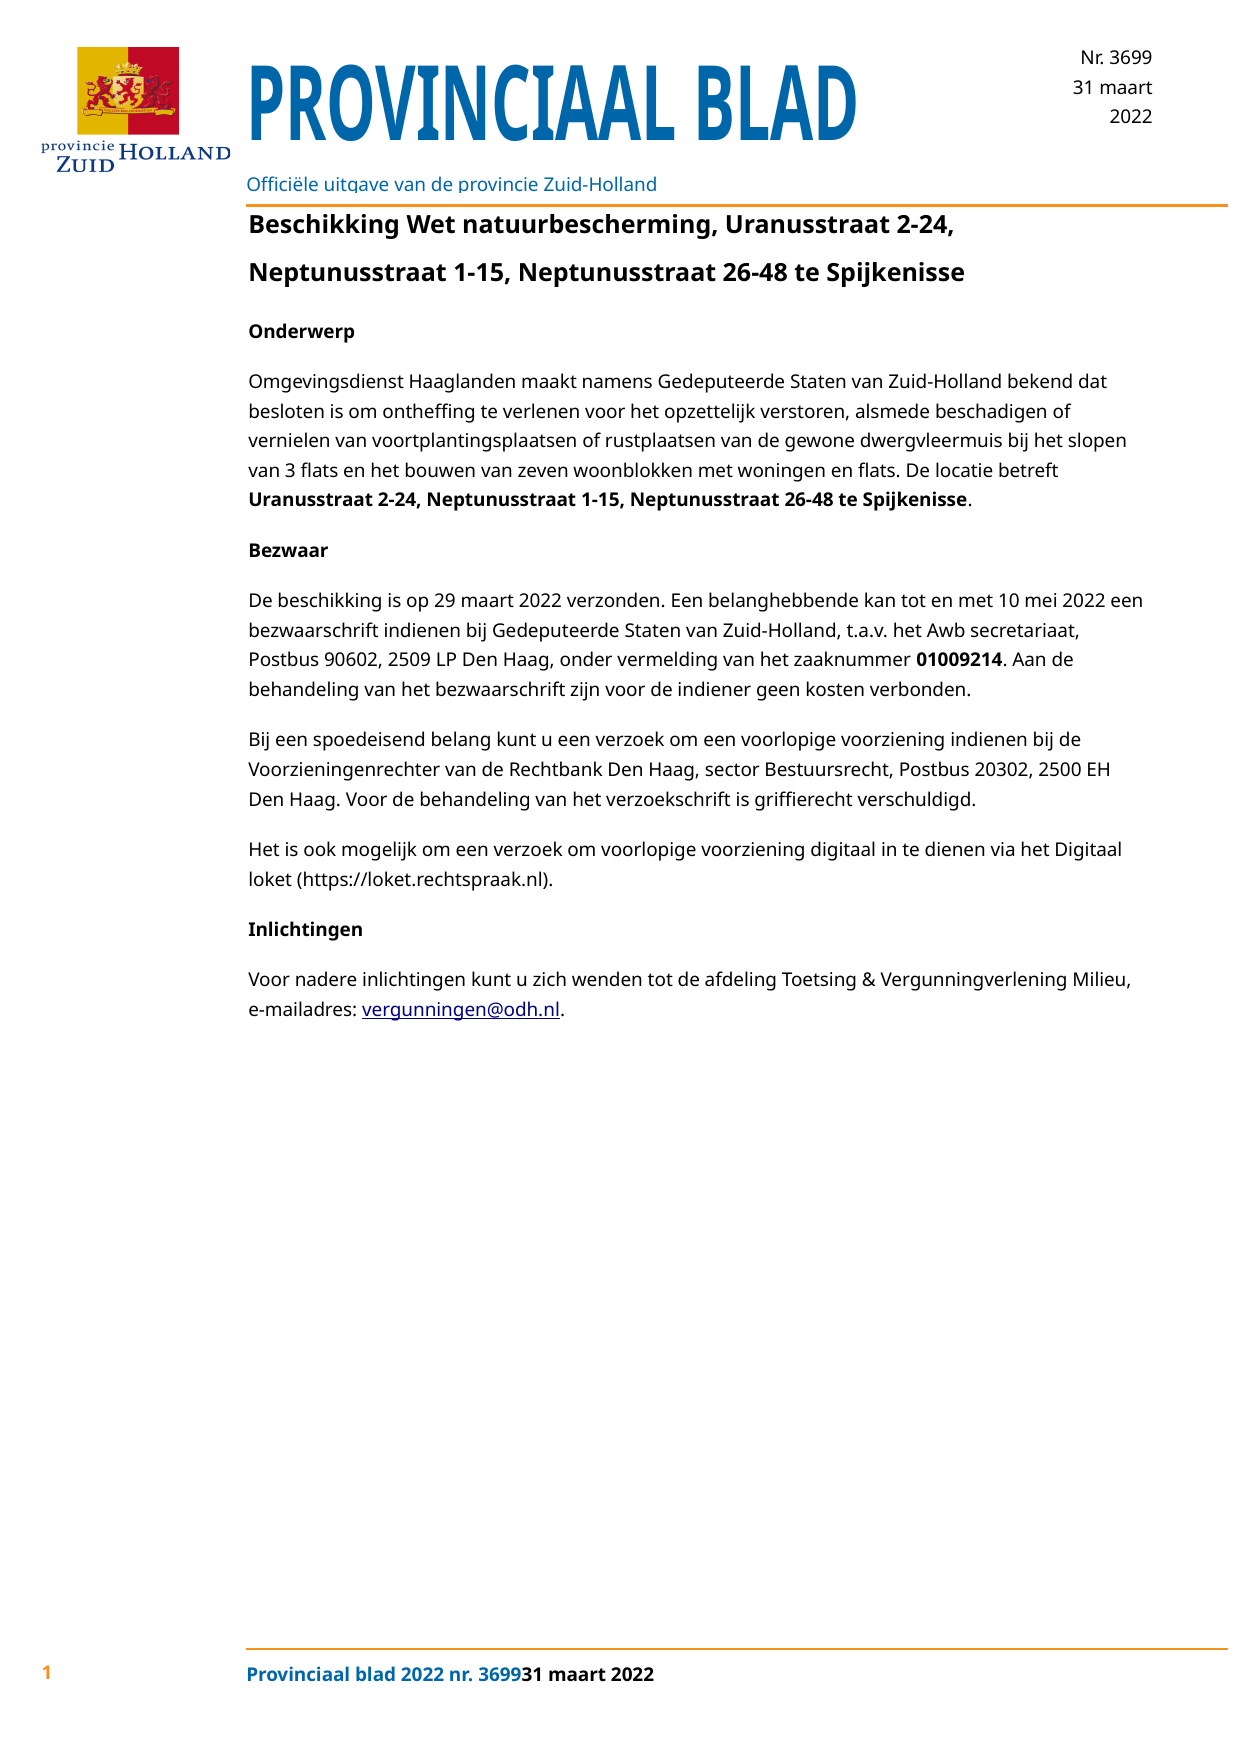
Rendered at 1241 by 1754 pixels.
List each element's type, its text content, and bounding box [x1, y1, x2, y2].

text Voor nadere inlichtingen kunt u zich wenden tot de afdeling Toetsing & Vergunningverlening Milieu, e-mailadres: vergunningen@odh.nl. [248, 967, 1152, 1022]
text Onderwerp [248, 318, 1152, 344]
text Inlichtingen [248, 916, 1152, 942]
text Omgevingsdienst Haaglanden maakt namens Gedeputeerde Staten van Zuid-Holland bekend dat besloten is om ontheffing te verlenen voor het opzettelijk verstoren, alsmede beschadigen of vernielen van voortplantingsplaatsen of rustplaatsen van de gewone dwergvleermuis bij het slopen van 3 flats en het bouwen van zeven woonblokken met woningen en flats. De locatie betreft Uranusstraat 2-24, Neptunusstraat 1-15, Neptunusstraat 26-48 te Spijkenisse. [248, 368, 1152, 512]
text De beschikking is op 29 maart 2022 verzonden. Een belanghebbende kan tot en met 10 mei 2022 een bezwaarschrift indienen bij Gedeputeerde Staten van Zuid-Holland, t.a.v. het Awb secretariaat, Postbus 90602, 2509 LP Den Haag, onder vermelding van het zaaknummer 01009214. Aan de behandeling van het bezwaarschrift zijn voor de indiener geen kosten verbonden. [248, 587, 1152, 702]
picture [41, 47, 231, 172]
text Het is ook mogelijk om een verzoek om voorlopige voorziening digitaal in te dienen via het Digitaal loket (https://loket.rechtspraak.nl). [248, 836, 1152, 892]
text Beschikking Wet natuurbescherming, Uranusstraat 2-24, Neptunusstraat 1-15, Neptunusstraat 26-48 te Spijkenisse [248, 207, 1152, 288]
text Bezwaar [248, 537, 1152, 563]
text Bij een spoedeisend belang kunt u een verzoek om een voorlopige voorziening indienen bij de Voorzieningenrechter van de Rechtbank Den Haag, sector Bestuursrecht, Postbus 20302, 2500 EH Den Haag. Voor de behandeling van het verzoekschrift is griffierecht verschuldigd. [248, 727, 1152, 812]
